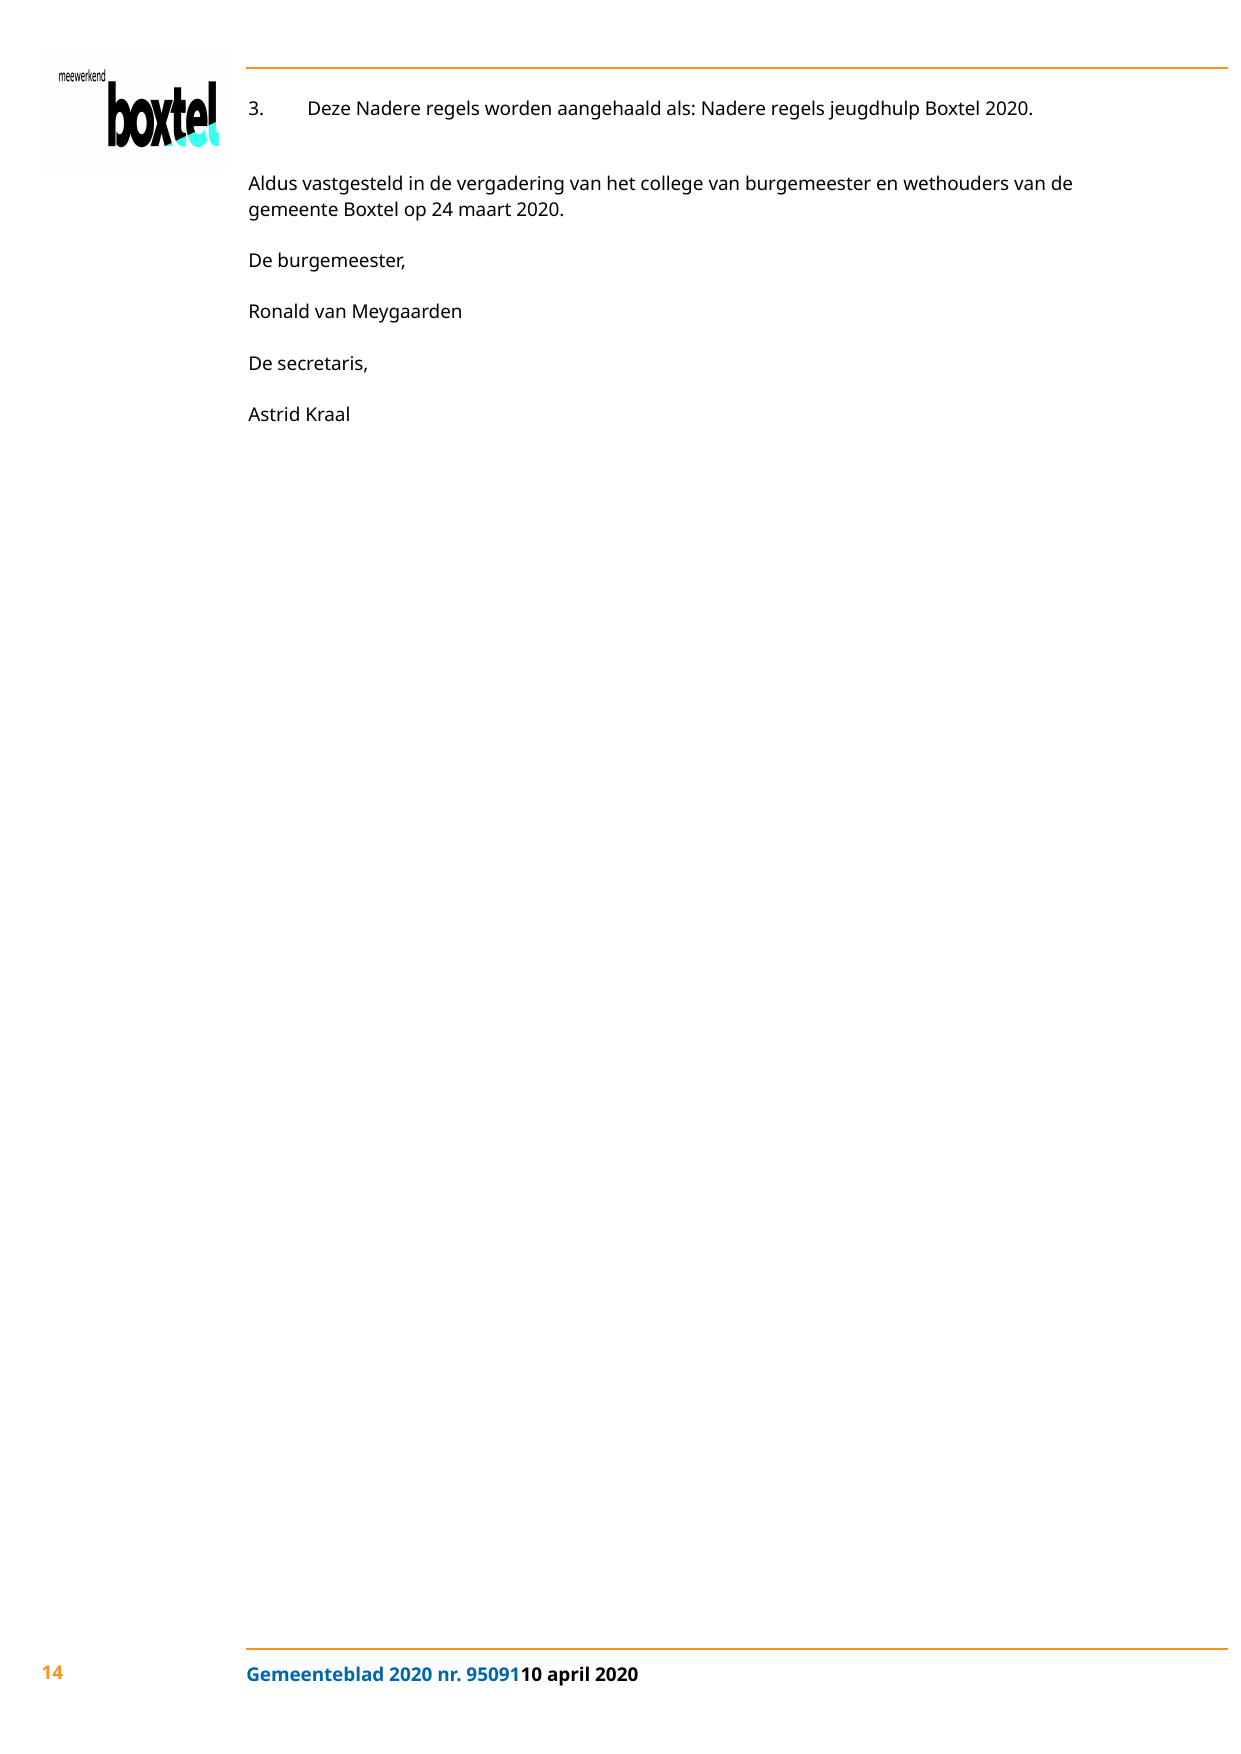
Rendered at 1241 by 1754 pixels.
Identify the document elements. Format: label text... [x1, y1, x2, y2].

list Deze Nadere regels worden aangehaald als: Nadere regels jeugdhulp Boxtel 2020. [248, 95, 1152, 121]
text Astrid Kraal [248, 402, 1152, 427]
text Ronald van Meygaarden [248, 299, 1152, 324]
text De secretaris, [248, 350, 1152, 376]
text De burgemeester, [248, 247, 1152, 273]
text Aldus vastgesteld in de vergadering van het college van burgemeester en wethouders van de gemeente Boxtel op 24 maart 2020. [248, 170, 1152, 221]
picture [41, 47, 231, 172]
